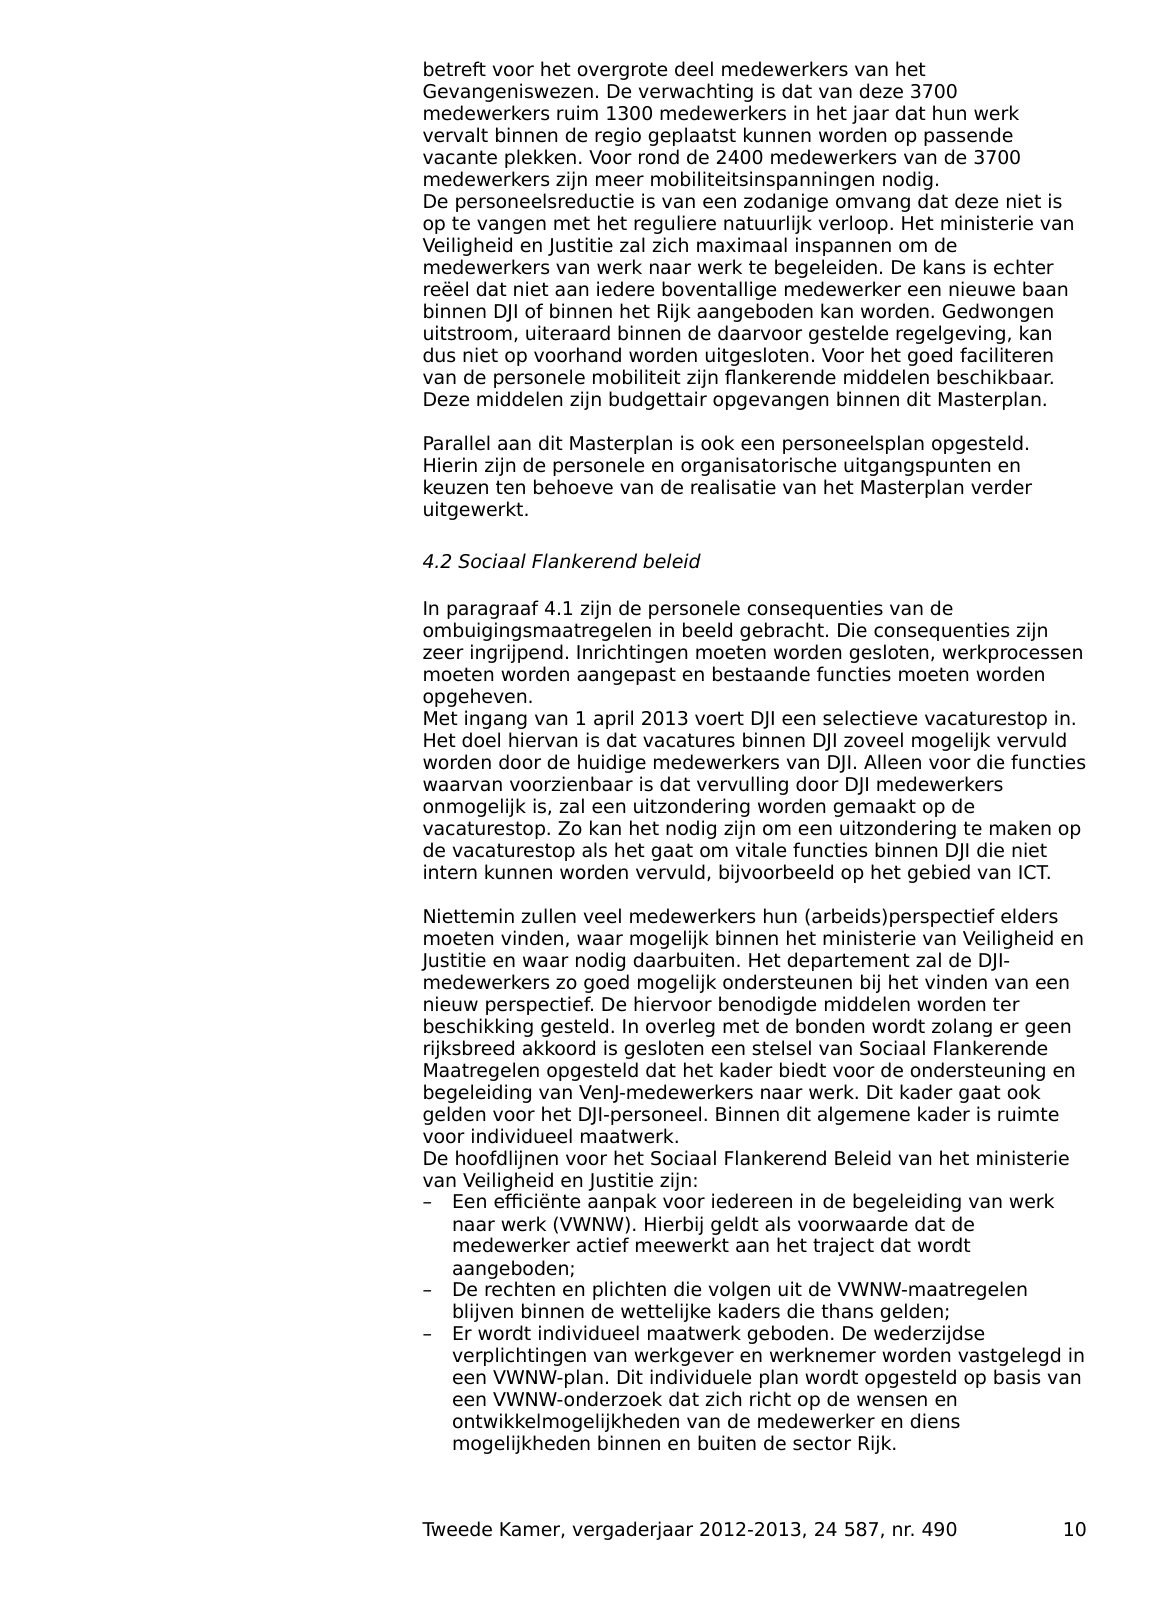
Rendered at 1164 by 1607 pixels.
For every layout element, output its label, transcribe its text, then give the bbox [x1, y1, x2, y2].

text Parallel aan dit Masterplan is ook een personeelsplan opgesteld. Hierin zijn de personele en organisatorische uitgangspunten en keuzen ten behoeve van de realisatie van het Masterplan verder uitgewerkt. [422, 433, 1087, 521]
text De hoofdlijnen voor het Sociaal Flankerend Beleid van het ministerie van Veiligheid en Justitie zijn: [422, 1147, 1087, 1191]
text Met ingang van 1 april 2013 voert DJI een selectieve vacaturestop in. Het doel hiervan is dat vacatures binnen DJI zoveel mogelijk vervuld worden door de huidige medewerkers van DJI. Alleen voor die functies waarvan voorzienbaar is dat vervulling door DJI medewerkers onmogelijk is, zal een uitzondering worden gemaakt op de vacaturestop. Zo kan het nodig zijn om een uitzondering te maken op de vacaturestop als het gaat om vitale functies binnen DJI die niet intern kunnen worden vervuld, bijvoorbeeld op het gebied van ICT. [422, 708, 1087, 883]
text – Een efficiënte aanpak voor iedereen in de begeleiding van werk naar werk (VWNW). Hierbij geldt als voorwaarde dat de medewerker actief meewerkt aan het traject dat wordt aangeboden; [422, 1191, 1087, 1279]
text In paragraaf 4.1 zijn de personele consequenties van de ombuigingsmaatregelen in beeld gebracht. Die consequenties zijn zeer ingrijpend. Inrichtingen moeten worden gesloten, werkprocessen moeten worden aangepast en bestaande functies moeten worden opgeheven. [422, 598, 1087, 708]
text – Er wordt individueel maatwerk geboden. De wederzijdse verplichtingen van werkgever en werknemer worden vastgelegd in een VWNW-plan. Dit individuele plan wordt opgesteld op basis van een VWNW-onderzoek dat zich richt op de wensen en ontwikkelmogelijkheden van de medewerker en diens mogelijkheden binnen en buiten de sector Rijk. [422, 1323, 1087, 1455]
text Niettemin zullen veel medewerkers hun (arbeids)perspectief elders moeten vinden, waar mogelijk binnen het ministerie van Veiligheid en Justitie en waar nodig daarbuiten. Het departement zal de DJI-medewerkers zo goed mogelijk ondersteunen bij het vinden van een nieuw perspectief. De hiervoor benodigde middelen worden ter beschikking gesteld. In overleg met de bonden wordt zolang er geen rijksbreed akkoord is gesloten een stelsel van Sociaal Flankerende Maatregelen opgesteld dat het kader biedt voor de ondersteuning en begeleiding van VenJ-medewerkers naar werk. Dit kader gaat ook gelden voor het DJI-personeel. Binnen dit algemene kader is ruimte voor individueel maatwerk. [422, 906, 1087, 1147]
text betreft voor het overgrote deel medewerkers van het Gevangeniswezen. De verwachting is dat van deze 3700 medewerkers ruim 1300 medewerkers in het jaar dat hun werk vervalt binnen de regio geplaatst kunnen worden op passende vacante plekken. Voor rond de 2400 medewerkers van de 3700 medewerkers zijn meer mobiliteitsinspanningen nodig. [422, 59, 1087, 191]
subtitle 4.2 Sociaal Flankerend beleid [422, 551, 1087, 573]
text De personeelsreductie is van een zodanige omvang dat deze niet is op te vangen met het reguliere natuurlijk verloop. Het ministerie van Veiligheid en Justitie zal zich maximaal inspannen om de medewerkers van werk naar werk te begeleiden. De kans is echter reëel dat niet aan iedere boventallige medewerker een nieuwe baan binnen DJI of binnen het Rijk aangeboden kan worden. Gedwongen uitstroom, uiteraard binnen de daarvoor gestelde regelgeving, kan dus niet op voorhand worden uitgesloten. Voor het goed faciliteren van de personele mobiliteit zijn flankerende middelen beschikbaar. Deze middelen zijn budgettair opgevangen binnen dit Masterplan. [422, 191, 1087, 411]
text – De rechten en plichten die volgen uit de VWNW-maatregelen blijven binnen de wettelijke kaders die thans gelden; [422, 1279, 1087, 1323]
